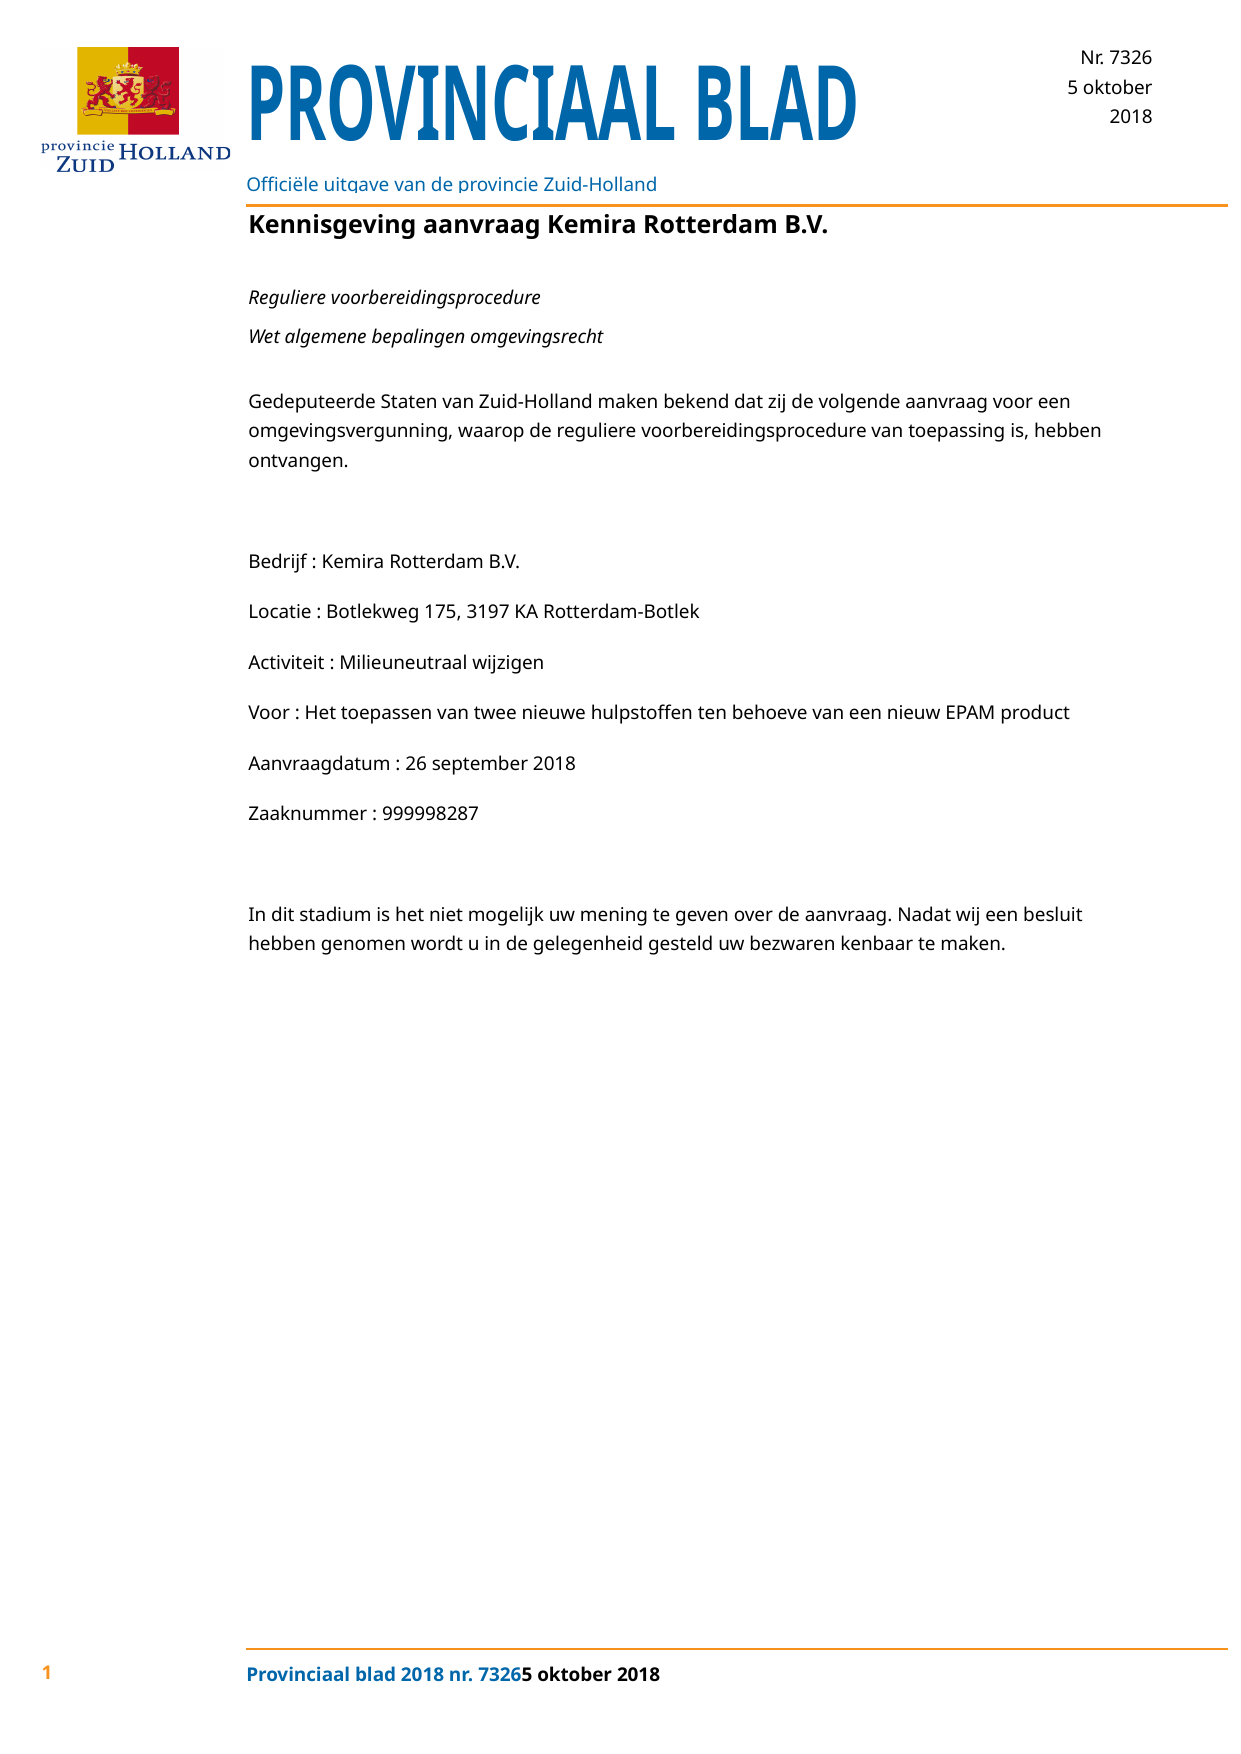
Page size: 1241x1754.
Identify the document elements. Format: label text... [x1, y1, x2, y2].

text Activiteit : Milieuneutraal wijzigen [248, 649, 1152, 675]
text Voor : Het toepassen van twee nieuwe hulpstoffen ten behoeve van een nieuw EPAM product [248, 699, 1152, 725]
text Wet algemene bepalingen omgevingsrecht [248, 323, 1152, 349]
text Bedrijf : Kemira Rotterdam B.V. [248, 548, 1152, 574]
text Locatie : Botlekweg 175, 3197 KA Rotterdam-Botlek [248, 598, 1152, 624]
text Gedeputeerde Staten van Zuid-Holland maken bekend dat zij de volgende aanvraag voor een omgevingsvergunning, waarop de reguliere voorbereidingsprocedure van toepassing is, hebben ontvangen. [248, 388, 1152, 473]
picture [41, 47, 231, 172]
text Aanvraagdatum : 26 september 2018 [248, 750, 1152, 776]
text In dit stadium is het niet mogelijk uw mening te geven over de aanvraag. Nadat wij een besluit hebben genomen wordt u in de gelegenheid gesteld uw bezwaren kenbaar te maken. [248, 901, 1152, 956]
text Zaaknummer : 999998287 [248, 800, 1152, 826]
text Kennisgeving aanvraag Kemira Rotterdam B.V. [248, 207, 1152, 241]
text Reguliere voorbereidingsprocedure [248, 284, 1152, 309]
